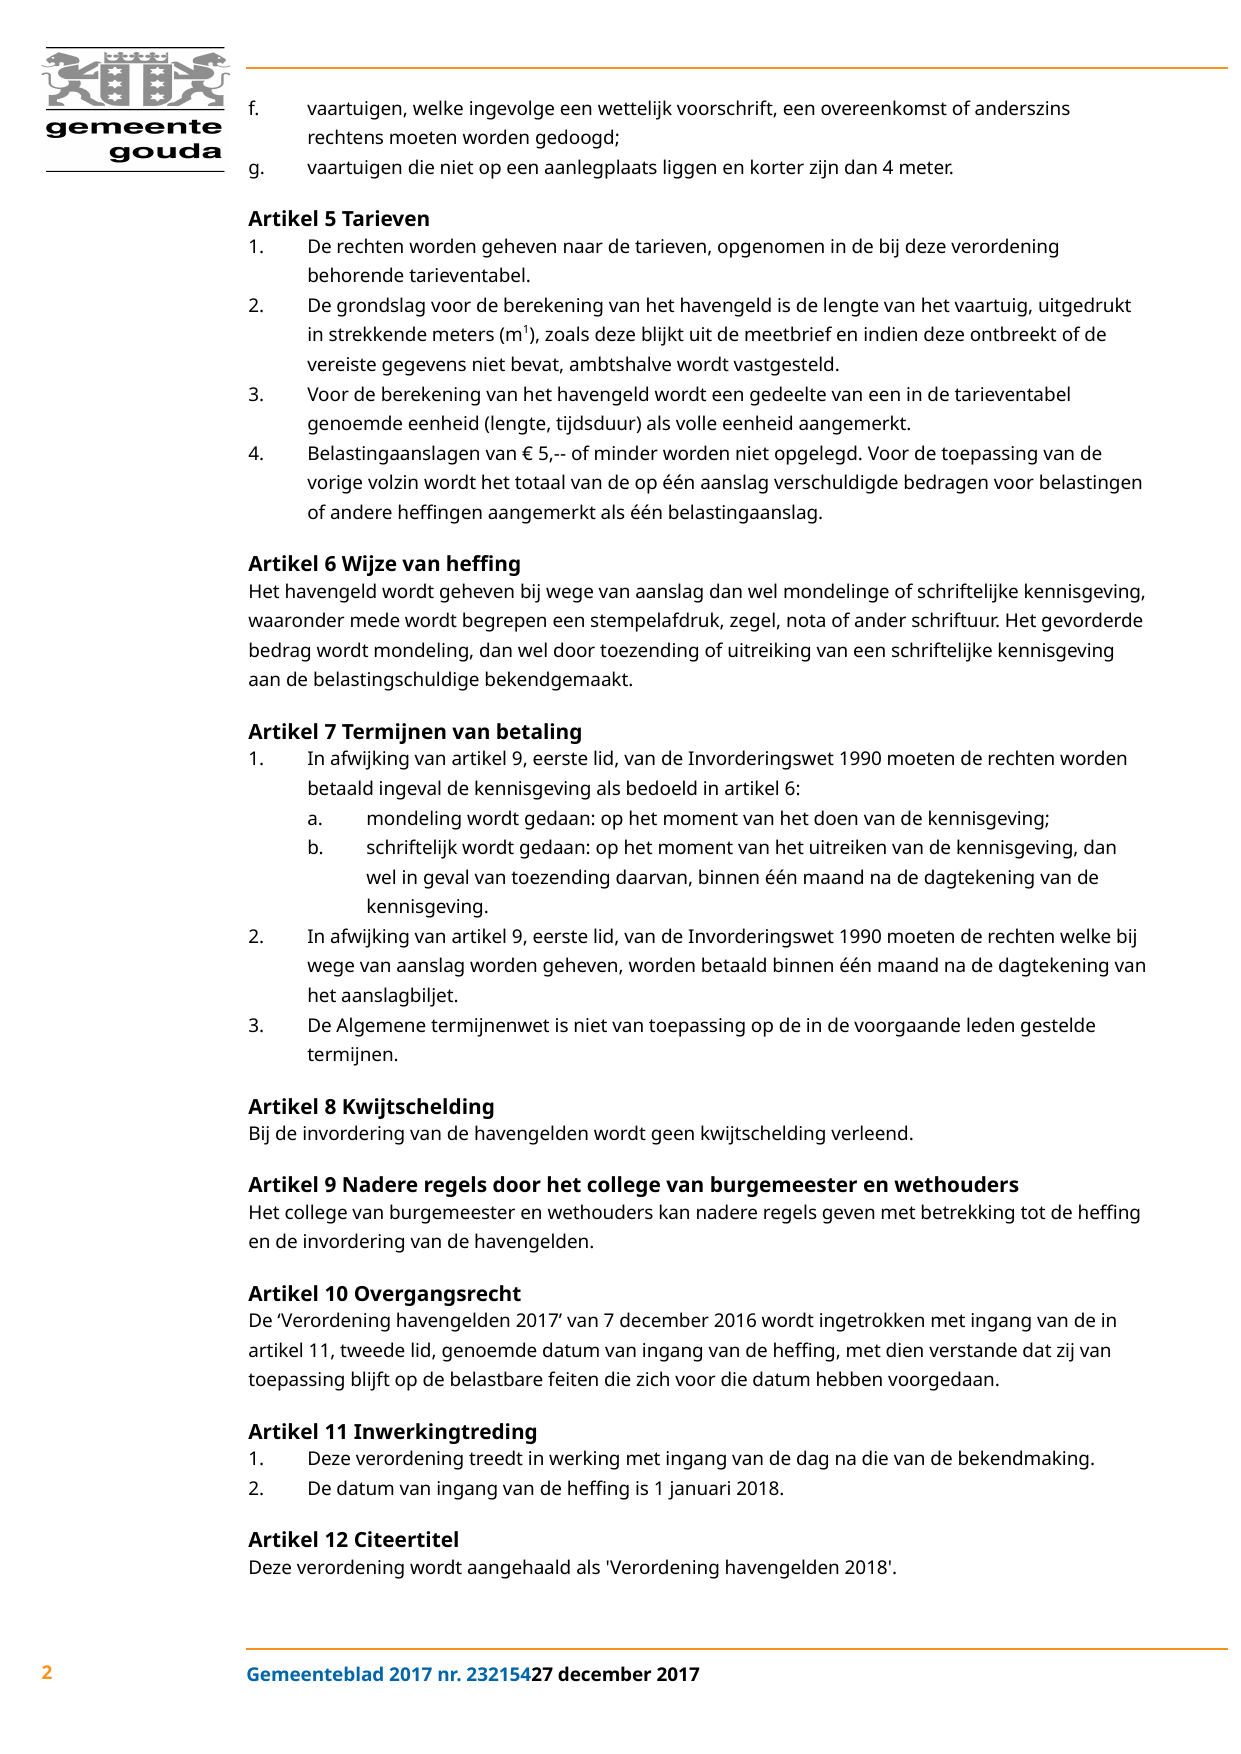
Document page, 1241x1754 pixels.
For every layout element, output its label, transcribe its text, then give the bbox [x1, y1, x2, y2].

list De Algemene termijnenwet is niet van toepassing op de in de voorgaande leden gestelde termijnen. [248, 1012, 1152, 1067]
text Artikel 6 Wijze van heffing [248, 549, 1152, 578]
list De datum van ingang van de heffing is 1 januari 2018. [248, 1475, 1152, 1501]
text Artikel 12 Citeertitel [248, 1526, 1152, 1554]
text Het havengeld wordt geheven bij wege van aanslag dan wel mondelinge of schriftelijke kennisgeving, waaronder mede wordt begrepen een stempelafdruk, zegel, nota of ander schriftuur. Het gevorderde bedrag wordt mondeling, dan wel door toezending of uitreiking van een schriftelijke kennisgeving aan de belastingschuldige bekendgemaakt. [248, 578, 1152, 692]
list De grondslag voor de berekening van het havengeld is de lengte van het vaartuig, uitgedrukt in strekkende meters (m1), zoals deze blijkt uit de meetbrief en indien deze ontbreekt of de vereiste gegevens niet bevat, ambtshalve wordt vastgesteld. [248, 292, 1152, 377]
list In afwijking van artikel 9, eerste lid, van de Invorderingswet 1990 moeten de rechten worden betaald ingeval de kennisgeving als bedoeld in artikel 6: [248, 746, 1152, 801]
text Artikel 10 Overgangsrecht [248, 1279, 1152, 1307]
list vaartuigen, welke ingevolge een wettelijk voorschrift, een overeenkomst of anderszins rechtens moeten worden gedoogd; [248, 95, 1152, 150]
text Het college van burgemeester en wethouders kan nadere regels geven met betrekking tot de heffing en de invordering van de havengelden. [248, 1199, 1152, 1254]
text De ‘Verordening havengelden 2017’ van 7 december 2016 wordt ingetrokken met ingang van de in artikel 11, tweede lid, genoemde datum van ingang van de heffing, met dien verstande dat zij van toepassing blijft op de belastbare feiten die zich voor die datum hebben voorgedaan. [248, 1307, 1152, 1392]
list Belastingaanslagen van € 5,-- of minder worden niet opgelegd. Voor de toepassing van de vorige volzin wordt het totaal van de op één aanslag verschuldigde bedragen voor belastingen of andere heffingen aangemerkt als één belastingaanslag. [248, 440, 1152, 525]
text Deze verordening wordt aangehaald als 'Verordening havengelden 2018'. [248, 1554, 1152, 1580]
list De rechten worden geheven naar de tarieven, opgenomen in de bij deze verordening behorende tarieventabel. [248, 233, 1152, 288]
list vaartuigen die niet op een aanlegplaats liggen en korter zijn dan 4 meter. [248, 154, 1152, 180]
text Artikel 7 Termijnen van betaling [248, 717, 1152, 746]
list schriftelijk wordt gedaan: op het moment van het uitreiken van de kennisgeving, dan wel in geval van toezending daarvan, binnen één maand na de dagtekening van de kennisgeving. [307, 834, 1152, 919]
text Artikel 8 Kwijtschelding [248, 1092, 1152, 1120]
list Deze verordening treedt in werking met ingang van de dag na die van de bekendmaking. [248, 1446, 1152, 1471]
text Artikel 11 Inwerkingtreding [248, 1417, 1152, 1446]
text Artikel 9 Nadere regels door het college van burgemeester en wethouders [248, 1171, 1152, 1199]
list mondeling wordt gedaan: op het moment van het doen van de kennisgeving; [307, 805, 1152, 830]
picture [41, 47, 231, 172]
text Artikel 5 Tarieven [248, 204, 1152, 233]
list Voor de berekening van het havengeld wordt een gedeelte van een in de tarieventabel genoemde eenheid (lengte, tijdsduur) als volle eenheid aangemerkt. [248, 381, 1152, 436]
list In afwijking van artikel 9, eerste lid, van de Invorderingswet 1990 moeten de rechten welke bij wege van aanslag worden geheven, worden betaald binnen één maand na de dagtekening van het aanslagbiljet. [248, 923, 1152, 1008]
text Bij de invordering van de havengelden wordt geen kwijtschelding verleend. [248, 1120, 1152, 1146]
